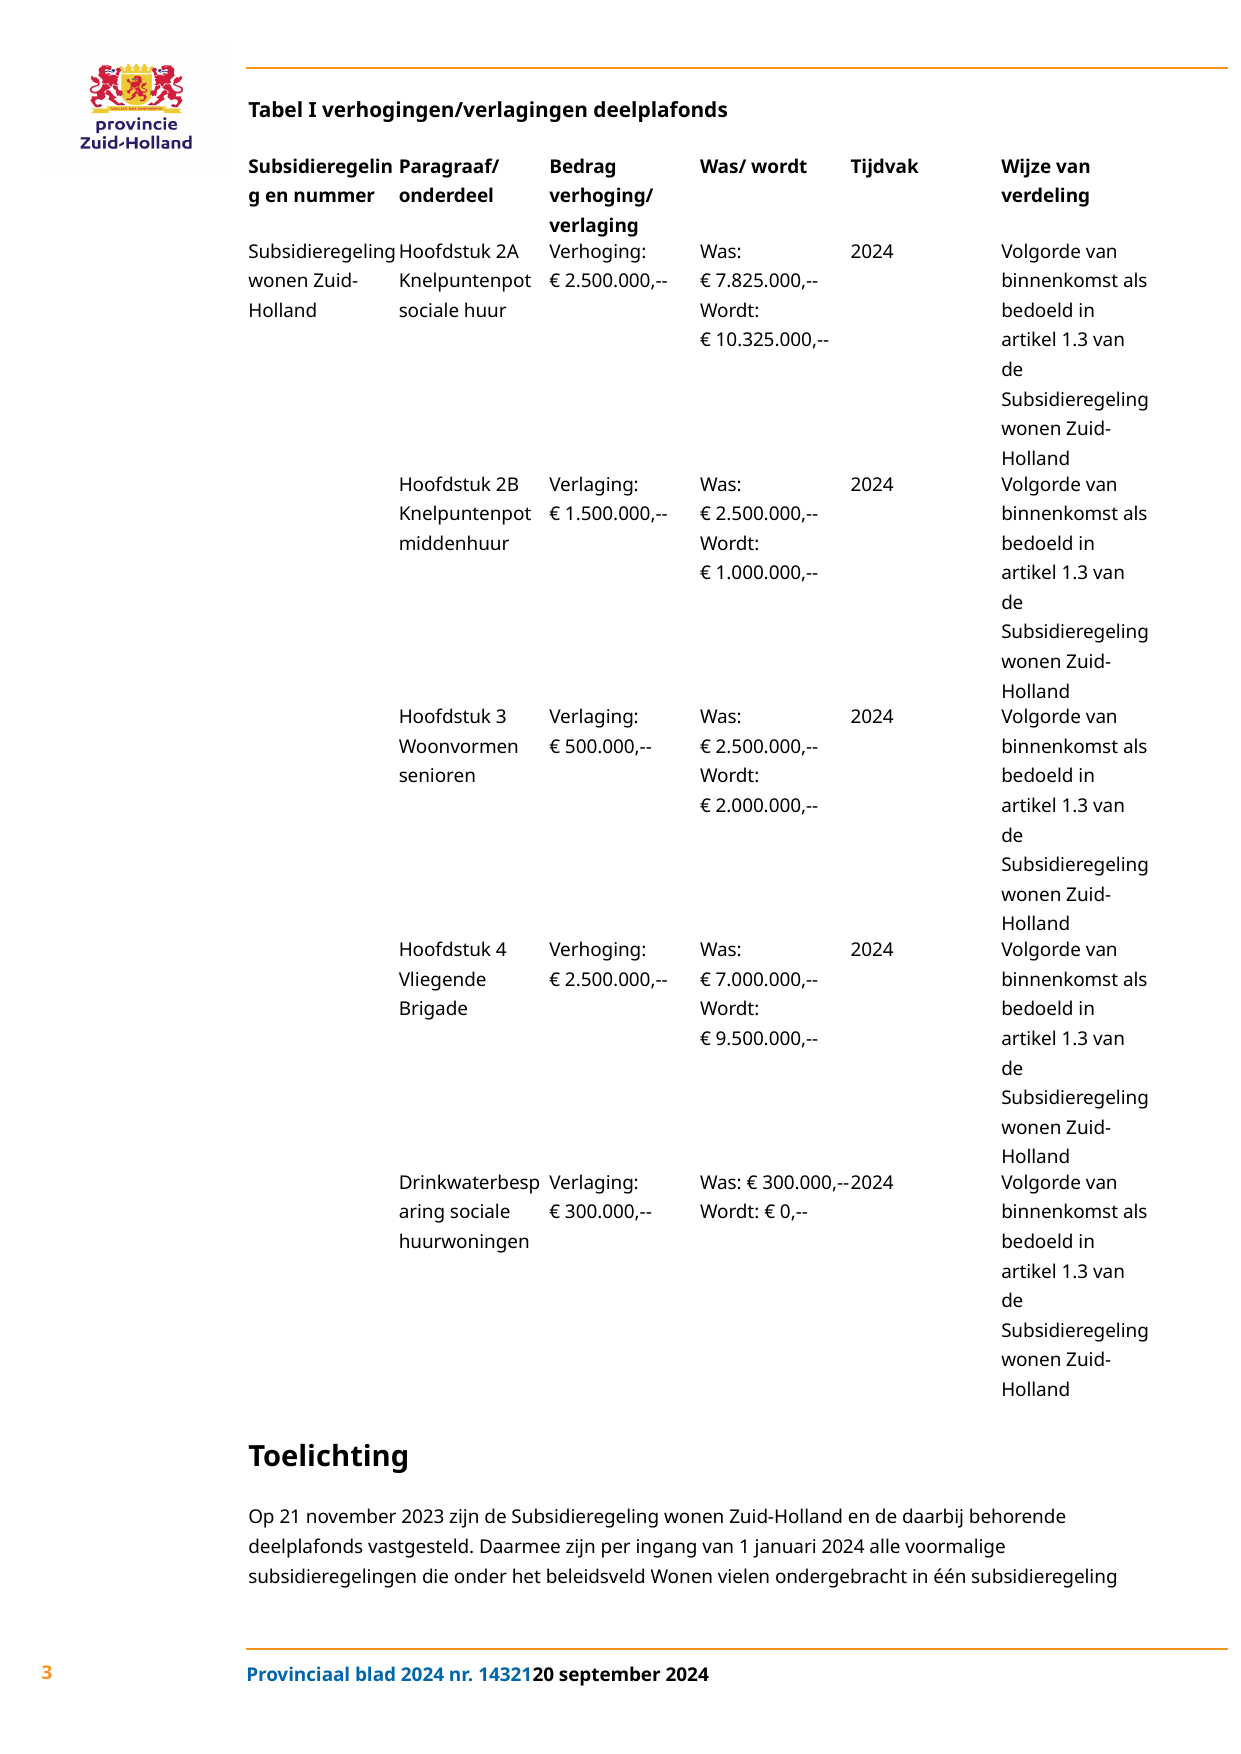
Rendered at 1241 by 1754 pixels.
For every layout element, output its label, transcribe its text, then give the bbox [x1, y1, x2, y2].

table_cell 2024 [850, 1169, 1001, 1402]
table_cell Verhoging: € 2.500.000,-- [549, 936, 700, 1169]
table_cell Hoofdstuk 3 Woonvormen senioren [399, 704, 549, 936]
table_cell Verlaging: € 500.000,-- [549, 704, 700, 936]
table_header Was/ wordt [700, 153, 850, 238]
table_cell Verhoging: € 2.500.000,-- [549, 238, 700, 471]
picture [41, 47, 231, 172]
table_cell [248, 471, 398, 703]
table_cell 2024 [850, 471, 1001, 703]
table_cell 2024 [850, 936, 1001, 1169]
table_cell Verlaging: € 1.500.000,-- [549, 471, 700, 703]
table_cell Was: € 2.500.000,-- Wordt: € 2.000.000,-- [700, 704, 850, 936]
table_cell Volgorde van binnenkomst als bedoeld in artikel 1.3 van de Subsidieregeling wonen Zuid-Holland [1001, 936, 1152, 1169]
table_header Paragraaf/ onderdeel [399, 153, 549, 238]
table_cell [248, 704, 398, 936]
table_cell Was: € 2.500.000,-- Wordt: € 1.000.000,-- [700, 471, 850, 703]
table_cell [248, 936, 398, 1169]
text Tabel I verhogingen/verlagingen deelplafonds [248, 95, 1152, 123]
table_cell Hoofdstuk 2B Knelpuntenpot middenhuur [399, 471, 549, 703]
table_cell Was: € 7.825.000,-- Wordt: € 10.325.000,-- [700, 238, 850, 471]
table_cell Volgorde van binnenkomst als bedoeld in artikel 1.3 van de Subsidieregeling wonen Zuid-Holland [1001, 1169, 1152, 1402]
table_cell Volgorde van binnenkomst als bedoeld in artikel 1.3 van de Subsidieregeling wonen Zuid-Holland [1001, 471, 1152, 703]
table_cell Hoofdstuk 4 Vliegende Brigade [399, 936, 549, 1169]
table_header Subsidieregeling en nummer [248, 153, 398, 238]
table_header Wijze van verdeling [1001, 153, 1152, 238]
table_cell Volgorde van binnenkomst als bedoeld in artikel 1.3 van de Subsidieregeling wonen Zuid-Holland [1001, 704, 1152, 936]
text Op 21 november 2023 zijn de Subsidieregeling wonen Zuid-Holland en de daarbij behorende deelplafonds vastgesteld. Daarmee zijn per ingang van 1 januari 2024 alle voormalige subsidieregelingen die onder het beleidsveld Wonen vielen ondergebracht in één subsidieregeling [248, 1504, 1152, 1588]
table_header Tijdvak [850, 153, 1001, 238]
table_header Bedrag verhoging/ verlaging [549, 153, 700, 238]
table_cell Drinkwaterbesparing sociale huurwoningen [399, 1169, 549, 1402]
table_cell Subsidieregeling wonen Zuid-Holland [248, 238, 398, 471]
table_cell Was: € 7.000.000,-- Wordt: € 9.500.000,-- [700, 936, 850, 1169]
table_cell 2024 [850, 704, 1001, 936]
table_cell Verlaging: € 300.000,-- [549, 1169, 700, 1402]
table_cell Was: € 300.000,-- Wordt: € 0,-- [700, 1169, 850, 1402]
table_cell 2024 [850, 238, 1001, 471]
table_cell Hoofdstuk 2A Knelpuntenpot sociale huur [399, 238, 549, 471]
table_cell Volgorde van binnenkomst als bedoeld in artikel 1.3 van de Subsidieregeling wonen Zuid-Holland [1001, 238, 1152, 471]
text Toelichting [248, 1435, 1152, 1474]
table_cell [248, 1169, 398, 1402]
